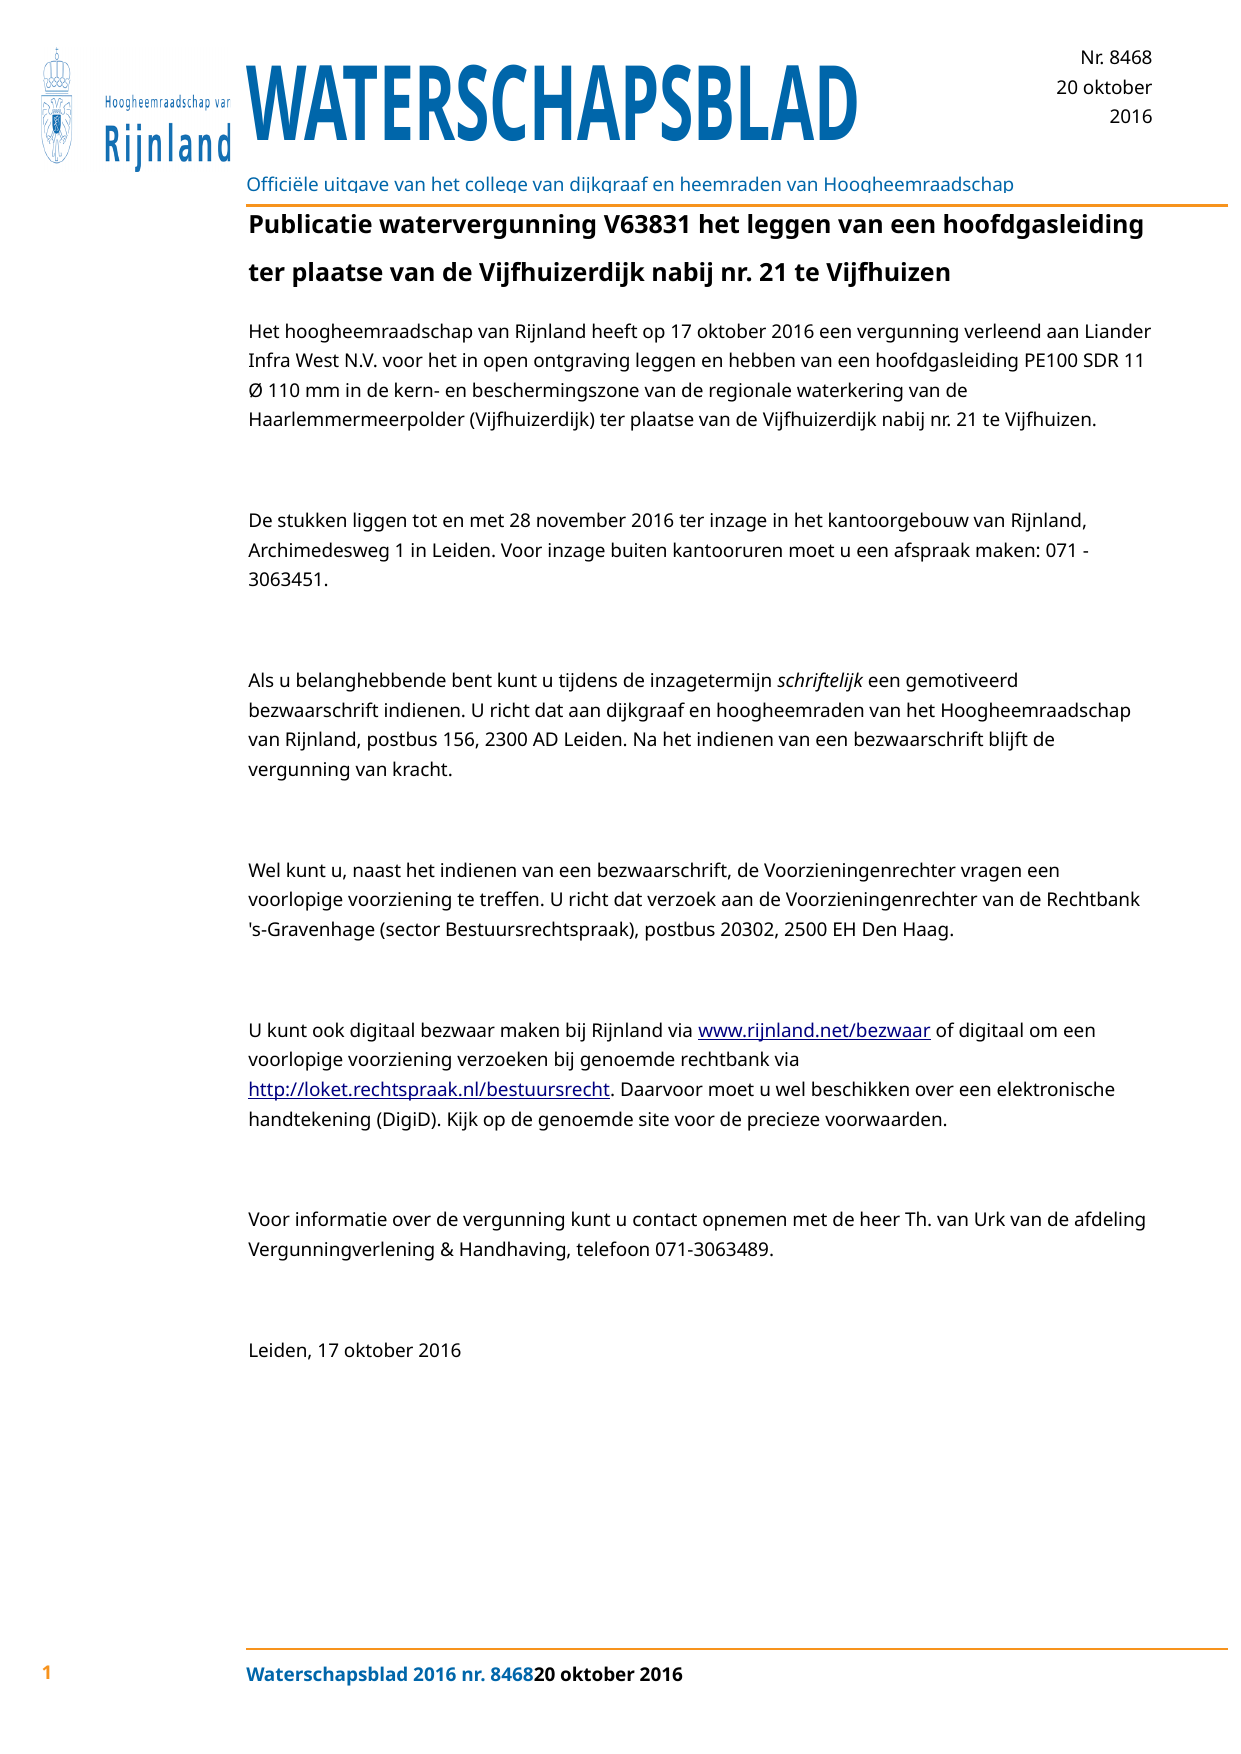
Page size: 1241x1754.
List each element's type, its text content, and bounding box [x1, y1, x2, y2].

picture [41, 47, 231, 172]
text Leiden, 17 oktober 2016 [248, 1337, 1152, 1363]
text Als u belanghebbende bent kunt u tijdens de inzagetermijn schriftelijk een gemotiveerd bezwaarschrift indienen. U richt dat aan dijkgraaf en hoogheemraden van het Hoogheemraadschap van Rijnland, postbus 156, 2300 AD Leiden. Na het indienen van een bezwaarschrift blijft de vergunning van kracht. [248, 667, 1152, 782]
text U kunt ook digitaal bezwaar maken bij Rijnland via www.rijnland.net/bezwaar of digitaal om een voorlopige voorziening verzoeken bij genoemde rechtbank via http://loket.rechtspraak.nl/bestuursrecht. Daarvoor moet u wel beschikken over een elektronische handtekening (DigiD). Kijk op de genoemde site voor de precieze voorwaarden. [248, 1017, 1152, 1132]
text Het hoogheemraadschap van Rijnland heeft op 17 oktober 2016 een vergunning verleend aan Liander Infra West N.V. voor het in open ontgraving leggen en hebben van een hoofdgasleiding PE100 SDR 11 Ø 110 mm in de kern- en beschermingszone van de regionale waterkering van de Haarlemmermeerpolder (Vijfhuizerdijk) ter plaatse van de Vijfhuizerdijk nabij nr. 21 te Vijfhuizen. [248, 318, 1152, 432]
text De stukken liggen tot en met 28 november 2016 ter inzage in het kantoorgebouw van Rijnland, Archimedesweg 1 in Leiden. Voor inzage buiten kantooruren moet u een afspraak maken: 071 - 3063451. [248, 507, 1152, 592]
text Wel kunt u, naast het indienen van een bezwaarschrift, de Voorzieningenrechter vragen een voorlopige voorziening te treffen. U richt dat verzoek aan de Voorzieningenrechter van de Rechtbank 's-Gravenhage (sector Bestuursrechtspraak), postbus 20302, 2500 EH Den Haag. [248, 857, 1152, 942]
text Voor informatie over de vergunning kunt u contact opnemen met de heer Th. van Urk van de afdeling Vergunningverlening & Handhaving, telefoon 071-3063489. [248, 1207, 1152, 1262]
text Publicatie watervergunning V63831 het leggen van een hoofdgasleiding ter plaatse van de Vijfhuizerdijk nabij nr. 21 te Vijfhuizen [248, 207, 1152, 288]
